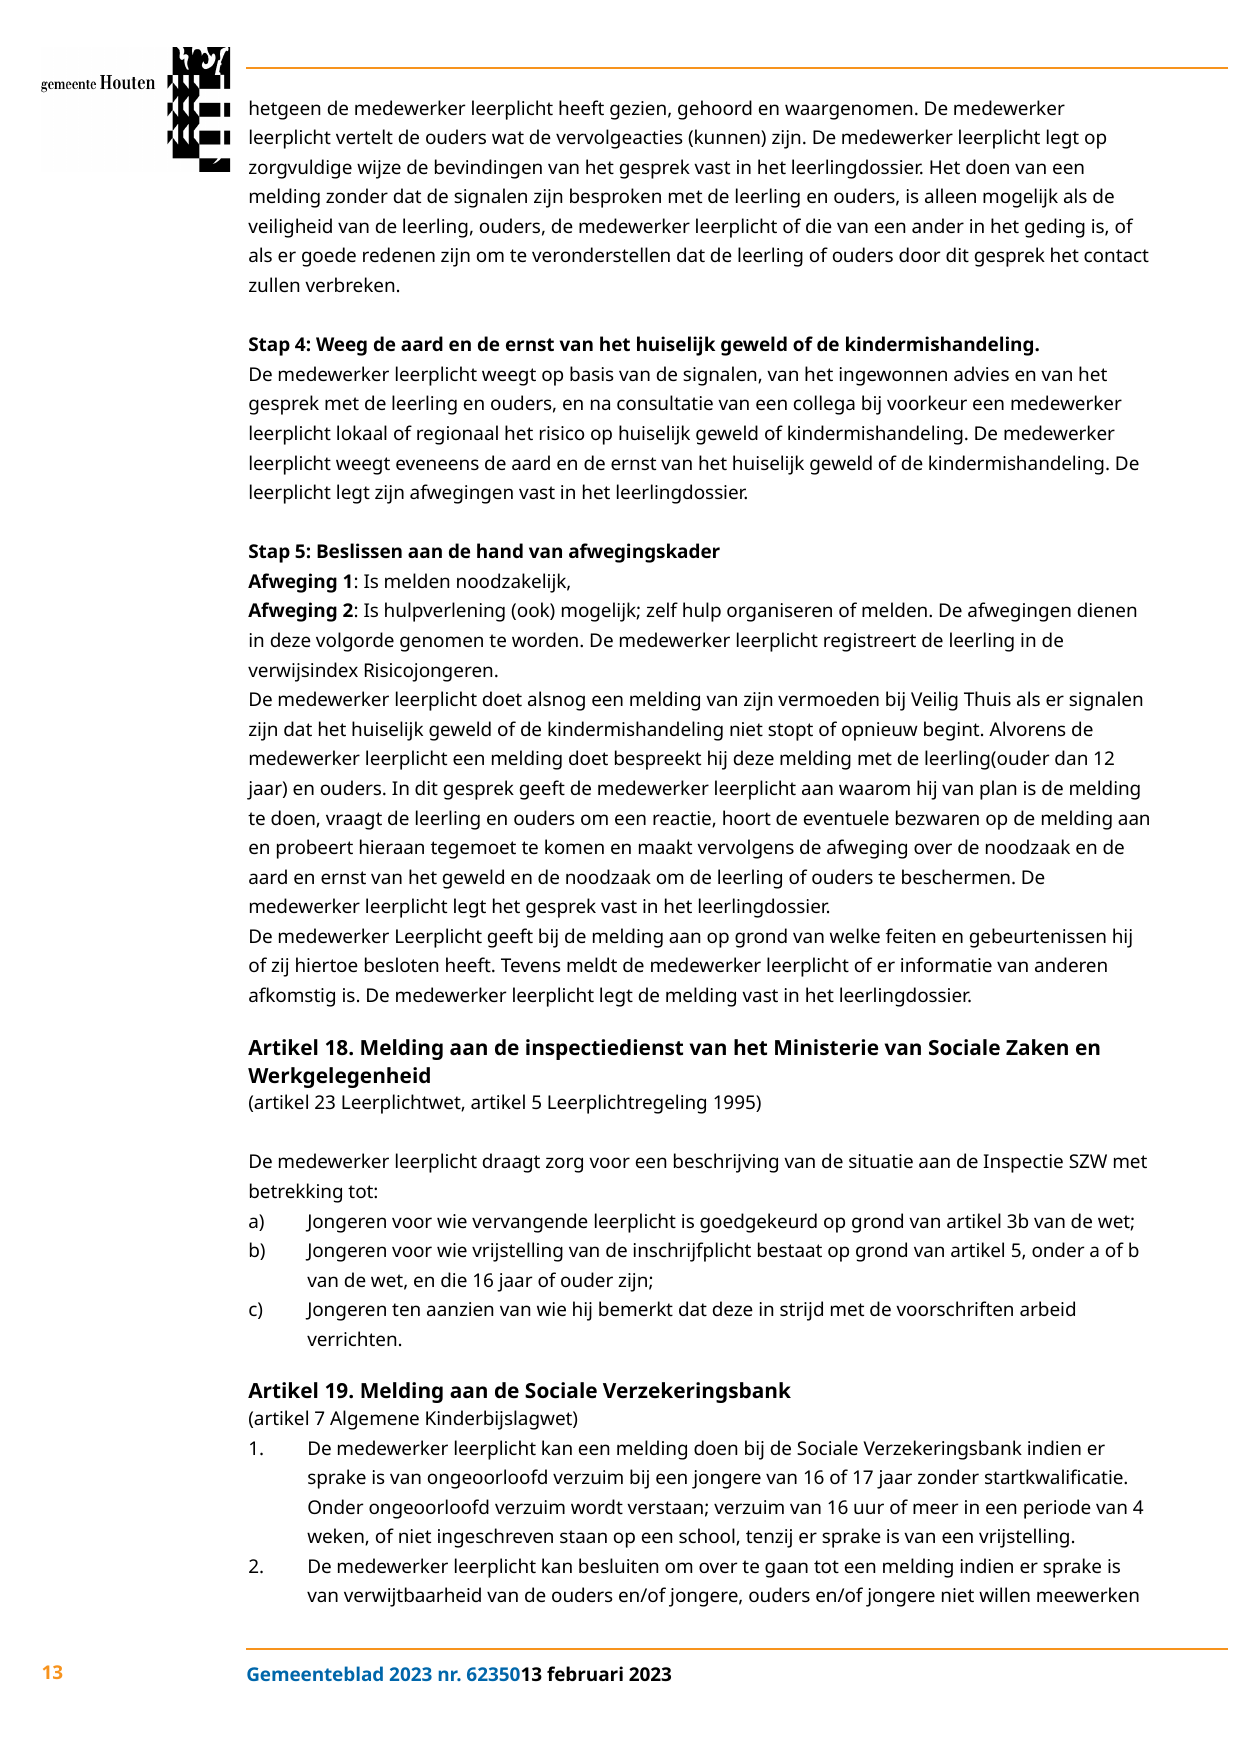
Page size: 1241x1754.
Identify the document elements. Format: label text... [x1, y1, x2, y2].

text Stap 5: Beslissen aan de hand van afwegingskader [248, 538, 1152, 564]
text Afweging 1: Is melden noodzakelijk, [248, 568, 1152, 594]
list Jongeren voor wie vrijstelling van de inschrijfplicht bestaat op grond van artikel 5, onder a of b van de wet, en die 16 jaar of ouder zijn; [248, 1237, 1152, 1293]
text Afweging 2: Is hulpverlening (ook) mogelijk; zelf hulp organiseren of melden. De afwegingen dienen in deze volgorde genomen te worden. De medewerker leerplicht registreert de leerling in de verwijsindex Risicojongeren. [248, 598, 1152, 683]
list Jongeren ten aanzien van wie hij bemerkt dat deze in strijd met de voorschriften arbeid verrichten. [248, 1297, 1152, 1352]
text De medewerker Leerplicht geeft bij de melding aan op grond van welke feiten en gebeurtenissen hij of zij hiertoe besloten heeft. Tevens meldt de medewerker leerplicht of er informatie van anderen afkomstig is. De medewerker leerplicht legt de melding vast in het leerlingdossier. [248, 923, 1152, 1008]
text De medewerker leerplicht doet alsnog een melding van zijn vermoeden bij Veilig Thuis als er signalen zijn dat het huiselijk geweld of de kindermishandeling niet stopt of opnieuw begint. Alvorens de medewerker leerplicht een melding doet bespreekt hij deze melding met de leerling(ouder dan 12 jaar) en ouders. In dit gesprek geeft de medewerker leerplicht aan waarom hij van plan is de melding te doen, vraagt de leerling en ouders om een reactie, hoort de eventuele bezwaren op de melding aan en probeert hieraan tegemoet te komen en maakt vervolgens de afweging over de noodzaak en de aard en ernst van het geweld en de noodzaak om de leerling of ouders te beschermen. De medewerker leerplicht legt het gesprek vast in het leerlingdossier. [248, 686, 1152, 919]
picture [41, 47, 231, 172]
text (artikel 7 Algemene Kinderbijslagwet) [248, 1405, 1152, 1431]
list De medewerker leerplicht kan besluiten om over te gaan tot een melding indien er sprake is van verwijtbaarheid van de ouders en/of jongere, ouders en/of jongere niet willen meewerken [248, 1553, 1152, 1608]
text (artikel 23 Leerplichtwet, artikel 5 Leerplichtregeling 1995) [248, 1089, 1152, 1115]
list De medewerker leerplicht kan een melding doen bij de Sociale Verzekeringsbank indien er sprake is van ongeoorloofd verzuim bij een jongere van 16 of 17 jaar zonder startkwalificatie. Onder ongeoorloofd verzuim wordt verstaan; verzuim van 16 uur of meer in een periode van 4 weken, of niet ingeschreven staan op een school, tenzij er sprake is van een vrijstelling. [248, 1435, 1152, 1549]
text hetgeen de medewerker leerplicht heeft gezien, gehoord en waargenomen. De medewerker leerplicht vertelt de ouders wat de vervolgeacties (kunnen) zijn. De medewerker leerplicht legt op zorgvuldige wijze de bevindingen van het gesprek vast in het leerlingdossier. Het doen van een melding zonder dat de signalen zijn besproken met de leerling en ouders, is alleen mogelijk als de veiligheid van de leerling, ouders, de medewerker leerplicht of die van een ander in het geding is, of als er goede redenen zijn om te veronderstellen dat de leerling of ouders door dit gesprek het contact zullen verbreken. [248, 95, 1152, 298]
text De medewerker leerplicht weegt op basis van de signalen, van het ingewonnen advies en van het gesprek met de leerling en ouders, en na consultatie van een collega bij voorkeur een medewerker leerplicht lokaal of regionaal het risico op huiselijk geweld of kindermishandeling. De medewerker leerplicht weegt eveneens de aard en de ernst van het huiselijk geweld of de kindermishandeling. De leerplicht legt zijn afwegingen vast in het leerlingdossier. [248, 361, 1152, 505]
text Stap 4: Weeg de aard en de ernst van het huiselijk geweld of de kindermishandeling. [248, 331, 1152, 357]
text Artikel 18. Melding aan de inspectiedienst van het Ministerie van Sociale Zaken en Werkgelegenheid [248, 1033, 1152, 1089]
text De medewerker leerplicht draagt zorg voor een beschrijving van de situatie aan de Inspectie SZW met betrekking tot: [248, 1149, 1152, 1204]
text Artikel 19. Melding aan de Sociale Verzekeringsbank [248, 1377, 1152, 1405]
list Jongeren voor wie vervangende leerplicht is goedgekeurd op grond van artikel 3b van de wet; [248, 1208, 1152, 1234]
